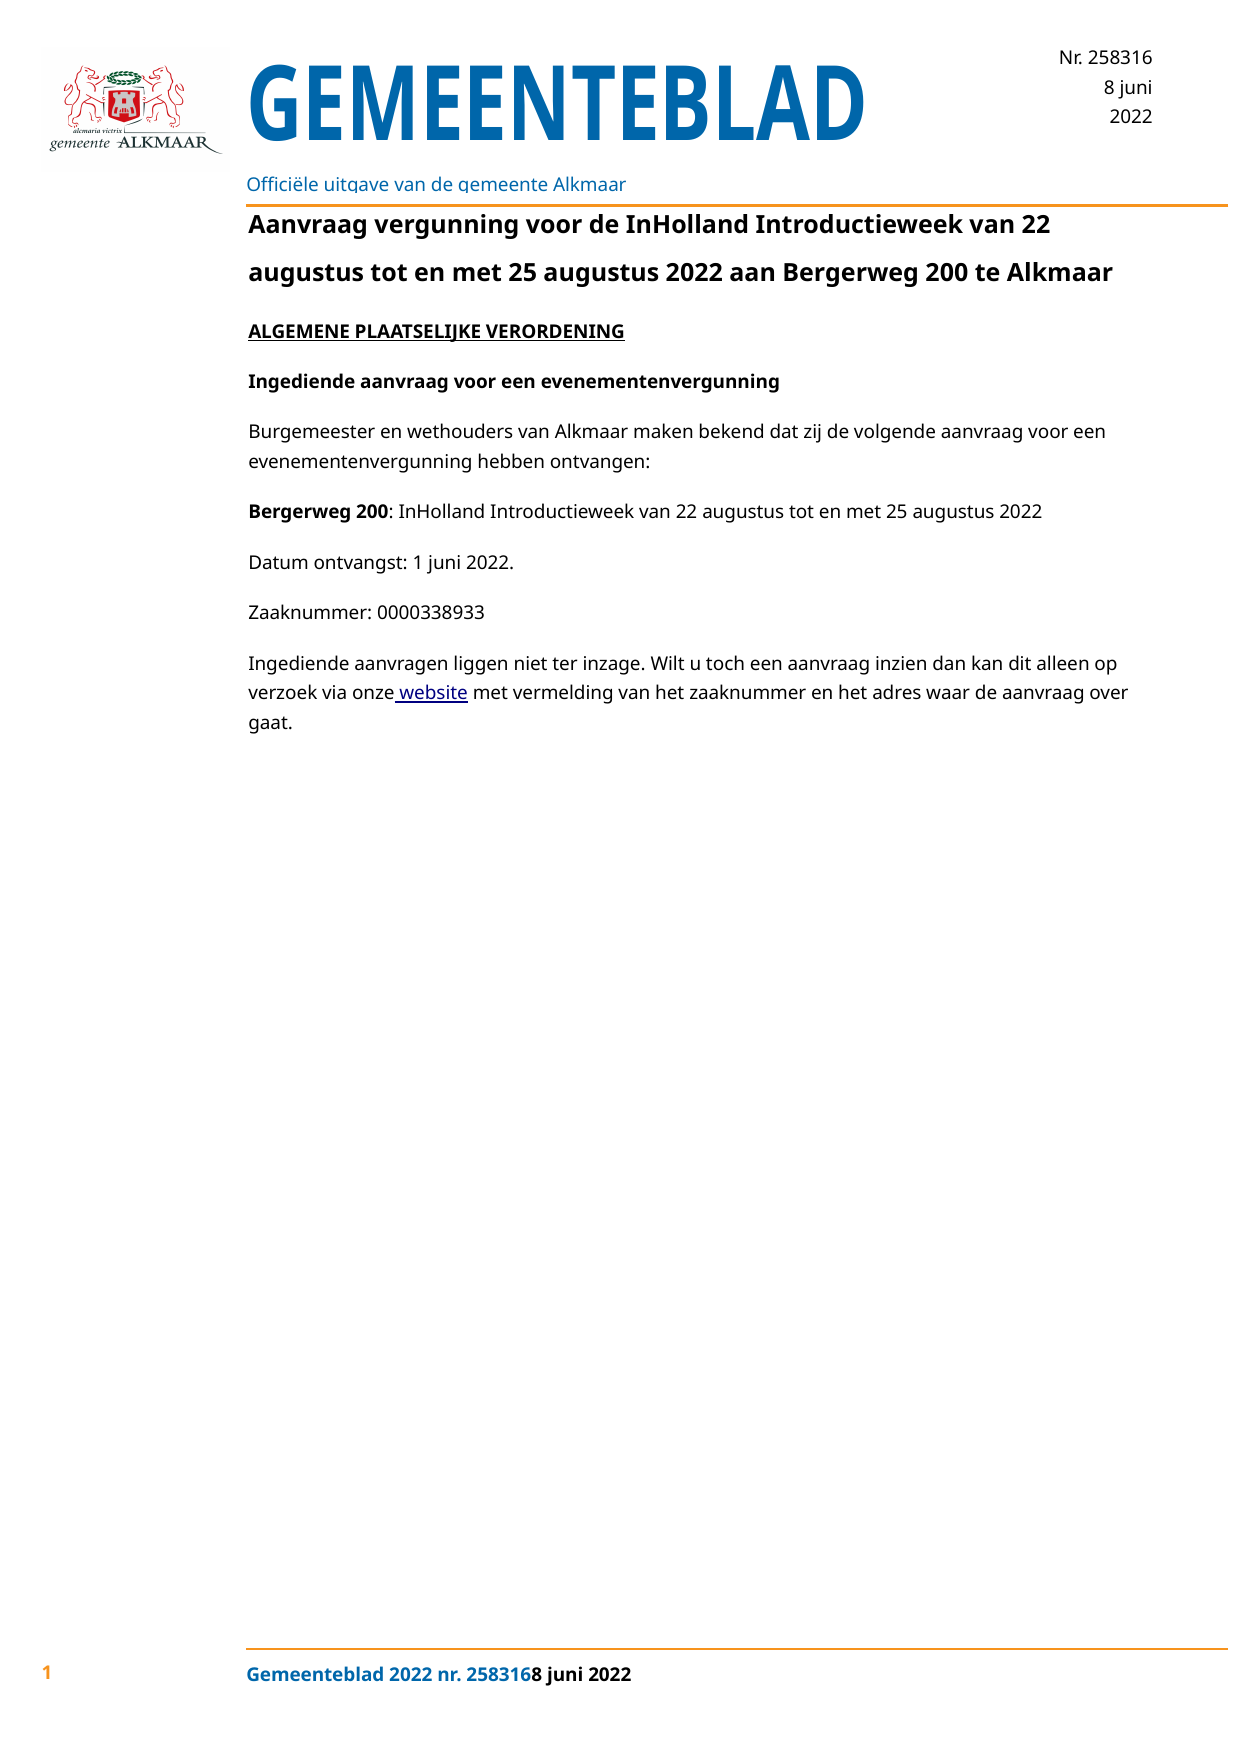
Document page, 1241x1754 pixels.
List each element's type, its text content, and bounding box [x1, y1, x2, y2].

text Ingediende aanvragen liggen niet ter inzage. Wilt u toch een aanvraag inzien dan kan dit alleen op verzoek via onze website met vermelding van het zaaknummer en het adres waar de aanvraag over gaat. [248, 650, 1152, 735]
text Bergerweg 200: InHolland Introductieweek van 22 augustus tot en met 25 augustus 2022 [248, 499, 1152, 524]
text Datum ontvangst: 1 juni 2022. [248, 549, 1152, 575]
text Burgemeester en wethouders van Alkmaar maken bekend dat zij de volgende aanvraag voor een evenementenvergunning hebben ontvangen: [248, 419, 1152, 474]
text Zaaknummer: 0000338933 [248, 599, 1152, 625]
picture [41, 47, 231, 172]
text Ingediende aanvraag voor een evenementenvergunning [248, 368, 1152, 394]
text ALGEMENE PLAATSELIJKE VERORDENING [248, 318, 1152, 344]
text Aanvraag vergunning voor de InHolland Introductieweek van 22 augustus tot en met 25 augustus 2022 aan Bergerweg 200 te Alkmaar [248, 207, 1152, 288]
